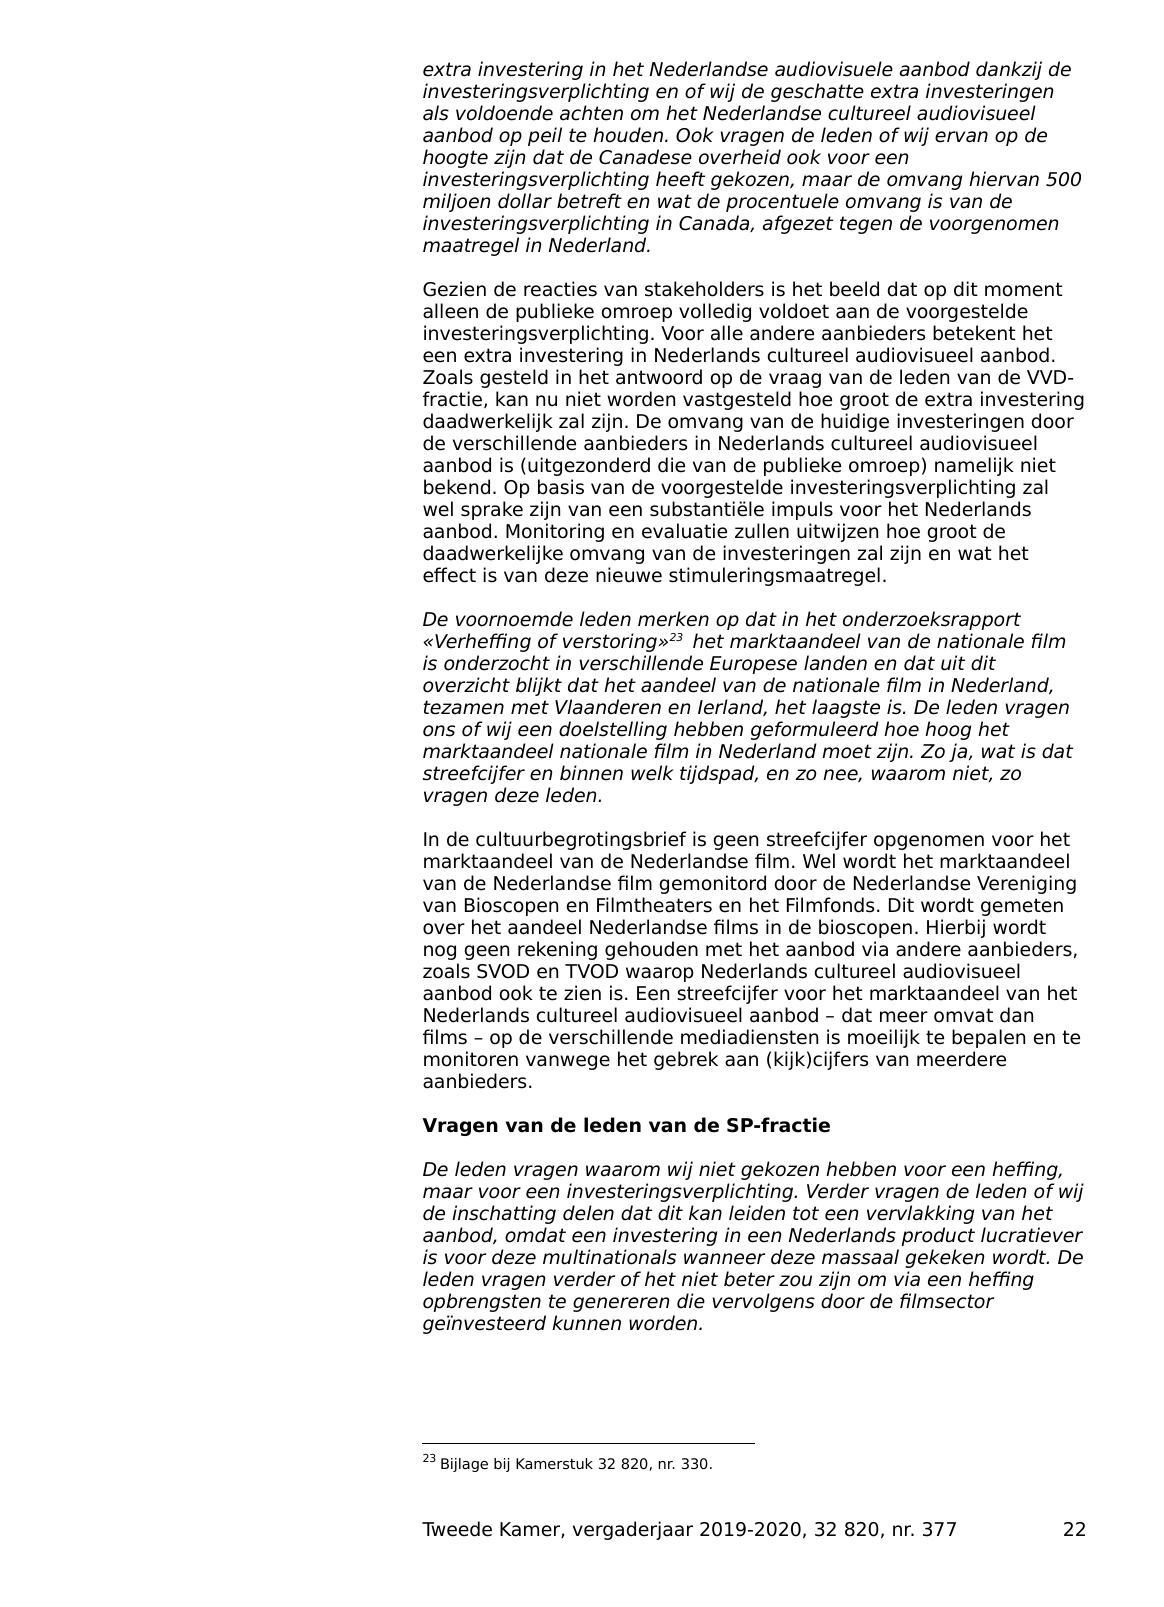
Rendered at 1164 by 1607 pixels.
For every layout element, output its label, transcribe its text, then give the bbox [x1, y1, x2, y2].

text Gezien de reacties van stakeholders is het beeld dat op dit moment alleen de publieke omroep volledig voldoet aan de voorgestelde investeringsverplichting. Voor alle andere aanbieders betekent het een extra investering in Nederlands cultureel audiovisueel aanbod. Zoals gesteld in het antwoord op de vraag van de leden van de VVD-fractie, kan nu niet worden vastgesteld hoe groot de extra investering daadwerkelijk zal zijn. De omvang van de huidige investeringen door de verschillende aanbieders in Nederlands cultureel audiovisueel aanbod is (uitgezonderd die van de publieke omroep) namelijk niet bekend. Op basis van de voorgestelde investeringsverplichting zal wel sprake zijn van een substantiële impuls voor het Nederlands aanbod. Monitoring en evaluatie zullen uitwijzen hoe groot de daadwerkelijke omvang van de investeringen zal zijn en wat het effect is van deze nieuwe stimuleringsmaatregel. [422, 279, 1087, 587]
text In de cultuurbegrotingsbrief is geen streefcijfer opgenomen voor het marktaandeel van de Nederlandse film. Wel wordt het marktaandeel van de Nederlandse film gemonitord door de Nederlandse Vereniging van Bioscopen en Filmtheaters en het Filmfonds. Dit wordt gemeten over het aandeel Nederlandse films in de bioscopen. Hierbij wordt nog geen rekening gehouden met het aanbod via andere aanbieders, zoals SVOD en TVOD waarop Nederlands cultureel audiovisueel aanbod ook te zien is. Een streefcijfer voor het marktaandeel van het Nederlands cultureel audiovisueel aanbod – dat meer omvat dan films – op de verschillende mediadiensten is moeilijk te bepalen en te monitoren vanwege het gebrek aan (kijk)cijfers van meerdere aanbieders. [422, 829, 1087, 1093]
subtitle Vragen van de leden van de SP-fractie [422, 1115, 1087, 1137]
text extra investering in het Nederlandse audiovisuele aanbod dankzij de investeringsverplichting en of wij de geschatte extra investeringen als voldoende achten om het Nederlandse cultureel audiovisueel aanbod op peil te houden. Ook vragen de leden of wij ervan op de hoogte zijn dat de Canadese overheid ook voor een investeringsverplichting heeft gekozen, maar de omvang hiervan 500 miljoen dollar betreft en wat de procentuele omvang is van de investeringsverplichting in Canada, afgezet tegen de voorgenomen maatregel in Nederland. [422, 59, 1087, 257]
text De leden vragen waarom wij niet gekozen hebben voor een heffing, maar voor een investeringsverplichting. Verder vragen de leden of wij de inschatting delen dat dit kan leiden tot een vervlakking van het aanbod, omdat een investering in een Nederlands product lucratiever is voor deze multinationals wanneer deze massaal gekeken wordt. De leden vragen verder of het niet beter zou zijn om via een heffing opbrengsten te genereren die vervolgens door de filmsector geïnvesteerd kunnen worden. [422, 1159, 1087, 1335]
text Bijlage bij Kamerstuk 32 820, nr. 330. [422, 1452, 1087, 1474]
text De voornoemde leden merken op dat in het onderzoeksrapport «Verheffing of verstoring» het marktaandeel van de nationale film is onderzocht in verschillende Europese landen en dat uit dit overzicht blijkt dat het aandeel van de nationale film in Nederland, tezamen met Vlaanderen en Ierland, het laagste is. De leden vragen ons of wij een doelstelling hebben geformuleerd hoe hoog het marktaandeel nationale film in Nederland moet zijn. Zo ja, wat is dat streefcijfer en binnen welk tijdspad, en zo nee, waarom niet, zo vragen deze leden. [422, 609, 1087, 807]
